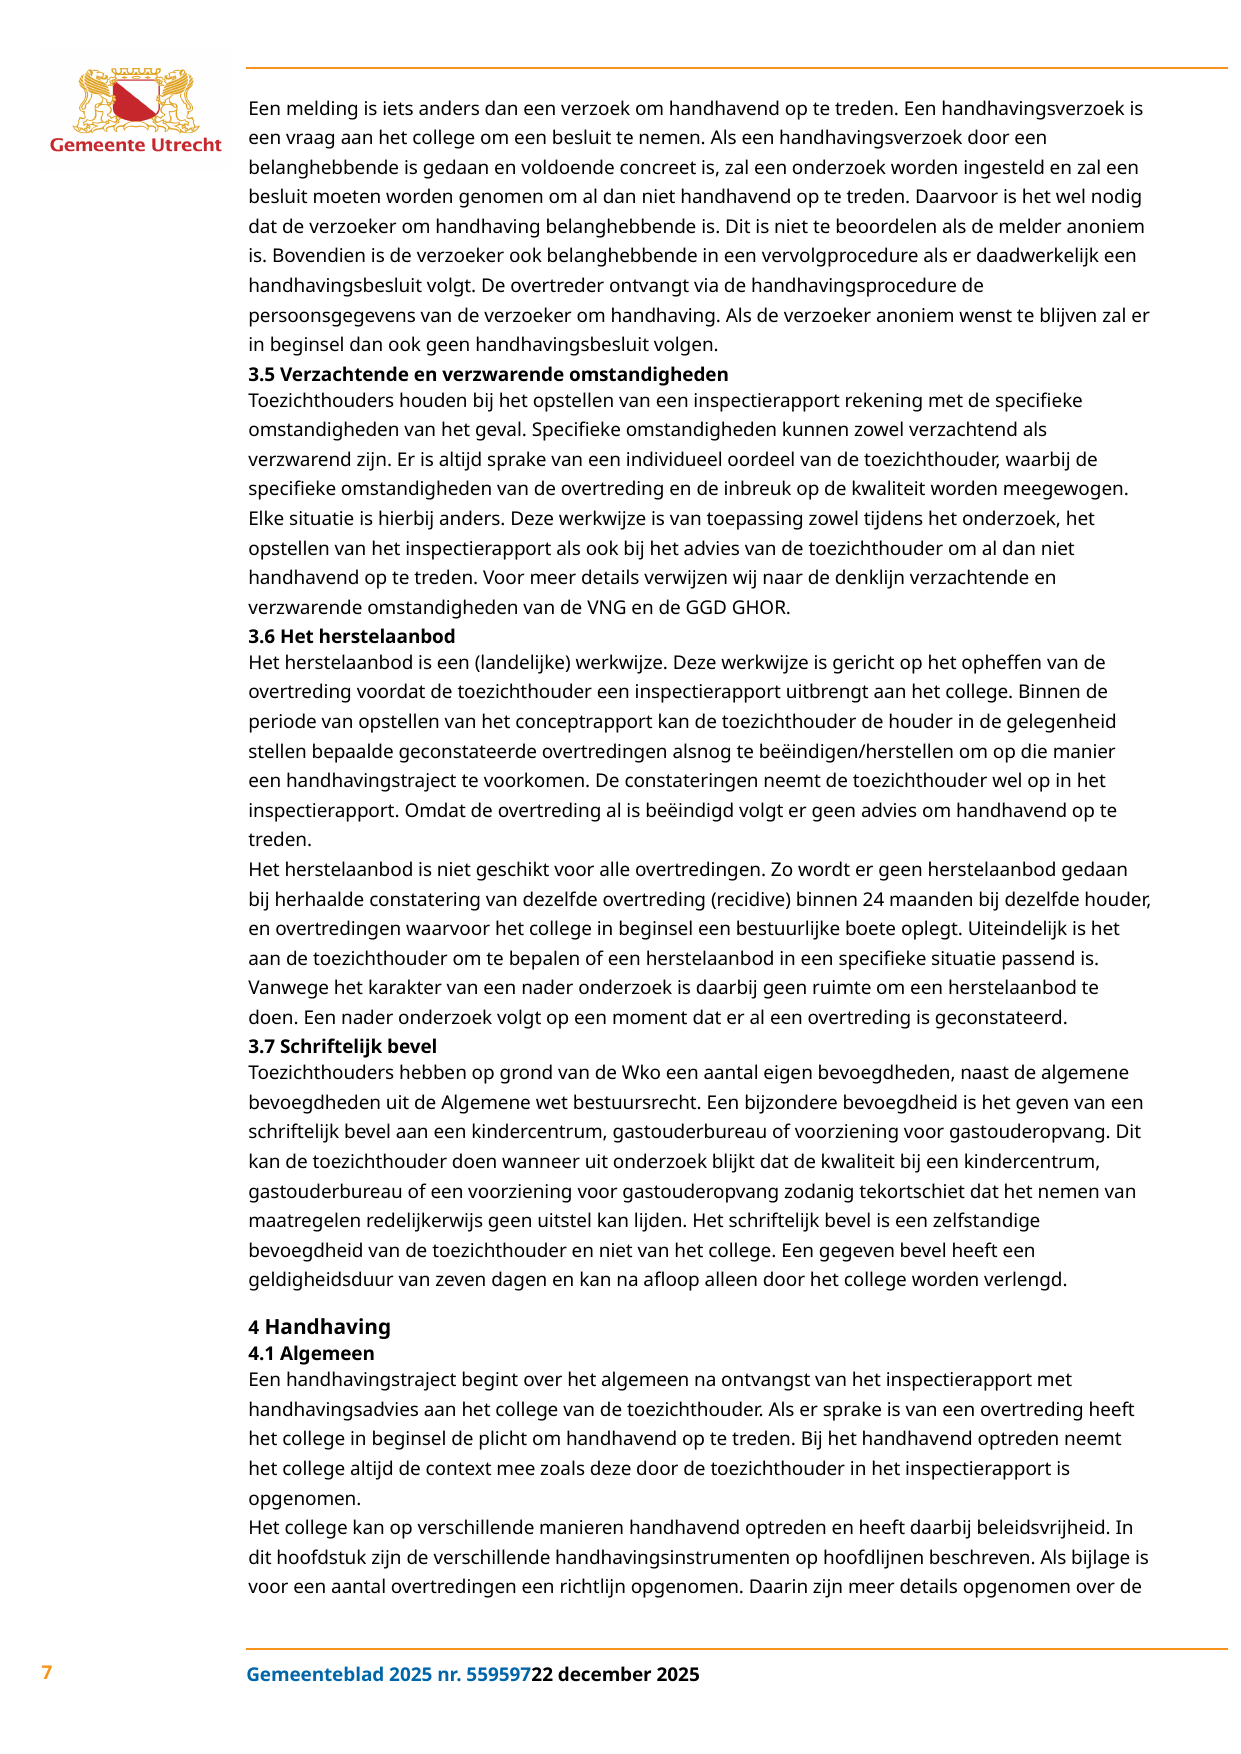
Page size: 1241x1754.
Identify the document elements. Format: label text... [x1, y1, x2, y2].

text Toezichthouders hebben op grond van de Wko een aantal eigen bevoegdheden, naast de algemene bevoegdheden uit de Algemene wet bestuursrecht. Een bijzondere bevoegdheid is het geven van een schriftelijk bevel aan een kindercentrum, gastouderbureau of voorziening voor gastouderopvang. Dit kan de toezichthouder doen wanneer uit onderzoek blijkt dat de kwaliteit bij een kindercentrum, gastouderbureau of een voorziening voor gastouderopvang zodanig tekortschiet dat het nemen van maatregelen redelijkerwijs geen uitstel kan lijden. Het schriftelijk bevel is een zelfstandige bevoegdheid van de toezichthouder en niet van het college. Een gegeven bevel heeft een geldigheidsduur van zeven dagen en kan na afloop alleen door het college worden verlengd. [248, 1059, 1152, 1292]
text Een melding is iets anders dan een verzoek om handhavend op te treden. Een handhavingsverzoek is een vraag aan het college om een besluit te nemen. Als een handhavingsverzoek door een belanghebbende is gedaan en voldoende concreet is, zal een onderzoek worden ingesteld en zal een besluit moeten worden genomen om al dan niet handhavend op te treden. Daarvoor is het wel nodig dat de verzoeker om handhaving belanghebbende is. Dit is niet te beoordelen als de melder anoniem is. Bovendien is de verzoeker ook belanghebbende in een vervolgprocedure als er daadwerkelijk een handhavingsbesluit volgt. De overtreder ontvangt via de handhavingsprocedure de persoonsgegevens van de verzoeker om handhaving. Als de verzoeker anoniem wenst te blijven zal er in beginsel dan ook geen handhavingsbesluit volgen. [248, 95, 1152, 357]
text Het college kan op verschillende manieren handhavend optreden en heeft daarbij beleidsvrijheid. In dit hoofdstuk zijn de verschillende handhavingsinstrumenten op hoofdlijnen beschreven. Als bijlage is voor een aantal overtredingen een richtlijn opgenomen. Daarin zijn meer details opgenomen over de [248, 1514, 1152, 1599]
text 4.1 Algemeen [248, 1341, 1152, 1366]
text Toezichthouders houden bij het opstellen van een inspectierapport rekening met de specifieke omstandigheden van het geval. Specifieke omstandigheden kunnen zowel verzachtend als verzwarend zijn. Er is altijd sprake van een individueel oordeel van de toezichthouder, waarbij de specifieke omstandigheden van de overtreding en de inbreuk op de kwaliteit worden meegewogen. Elke situatie is hierbij anders. Deze werkwijze is van toepassing zowel tijdens het onderzoek, het opstellen van het inspectierapport als ook bij het advies van de toezichthouder om al dan niet handhavend op te treden. Voor meer details verwijzen wij naar de denklijn verzachtende en verzwarende omstandigheden van de VNG en de GGD GHOR. [248, 387, 1152, 619]
text Het herstelaanbod is niet geschikt voor alle overtredingen. Zo wordt er geen herstelaanbod gedaan bij herhaalde constatering van dezelfde overtreding (recidive) binnen 24 maanden bij dezelfde houder, en overtredingen waarvoor het college in beginsel een bestuurlijke boete oplegt. Uiteindelijk is het aan de toezichthouder om te bepalen of een herstelaanbod in een specifieke situatie passend is. [248, 856, 1152, 971]
text 4 Handhaving [248, 1312, 1152, 1341]
text 3.6 Het herstelaanbod [248, 623, 1152, 649]
text Een handhavingstraject begint over het algemeen na ontvangst van het inspectierapport met handhavingsadvies aan het college van de toezichthouder. Als er sprake is van een overtreding heeft het college in beginsel de plicht om handhavend op te treden. Bij het handhavend optreden neemt het college altijd de context mee zoals deze door de toezichthouder in het inspectierapport is opgenomen. [248, 1366, 1152, 1510]
picture [41, 47, 231, 172]
text Vanwege het karakter van een nader onderzoek is daarbij geen ruimte om een herstelaanbod te doen. Een nader onderzoek volgt op een moment dat er al een overtreding is geconstateerd. [248, 974, 1152, 1030]
text 3.5 Verzachtende en verzwarende omstandigheden [248, 361, 1152, 387]
text Het herstelaanbod is een (landelijke) werkwijze. Deze werkwijze is gericht op het opheffen van de overtreding voordat de toezichthouder een inspectierapport uitbrengt aan het college. Binnen de periode van opstellen van het conceptrapport kan de toezichthouder de houder in de gelegenheid stellen bepaalde geconstateerde overtredingen alsnog te beëindigen/herstellen om op die manier een handhavingstraject te voorkomen. De constateringen neemt de toezichthouder wel op in het inspectierapport. Omdat de overtreding al is beëindigd volgt er geen advies om handhavend op te treden. [248, 649, 1152, 852]
text 3.7 Schriftelijk bevel [248, 1034, 1152, 1059]
